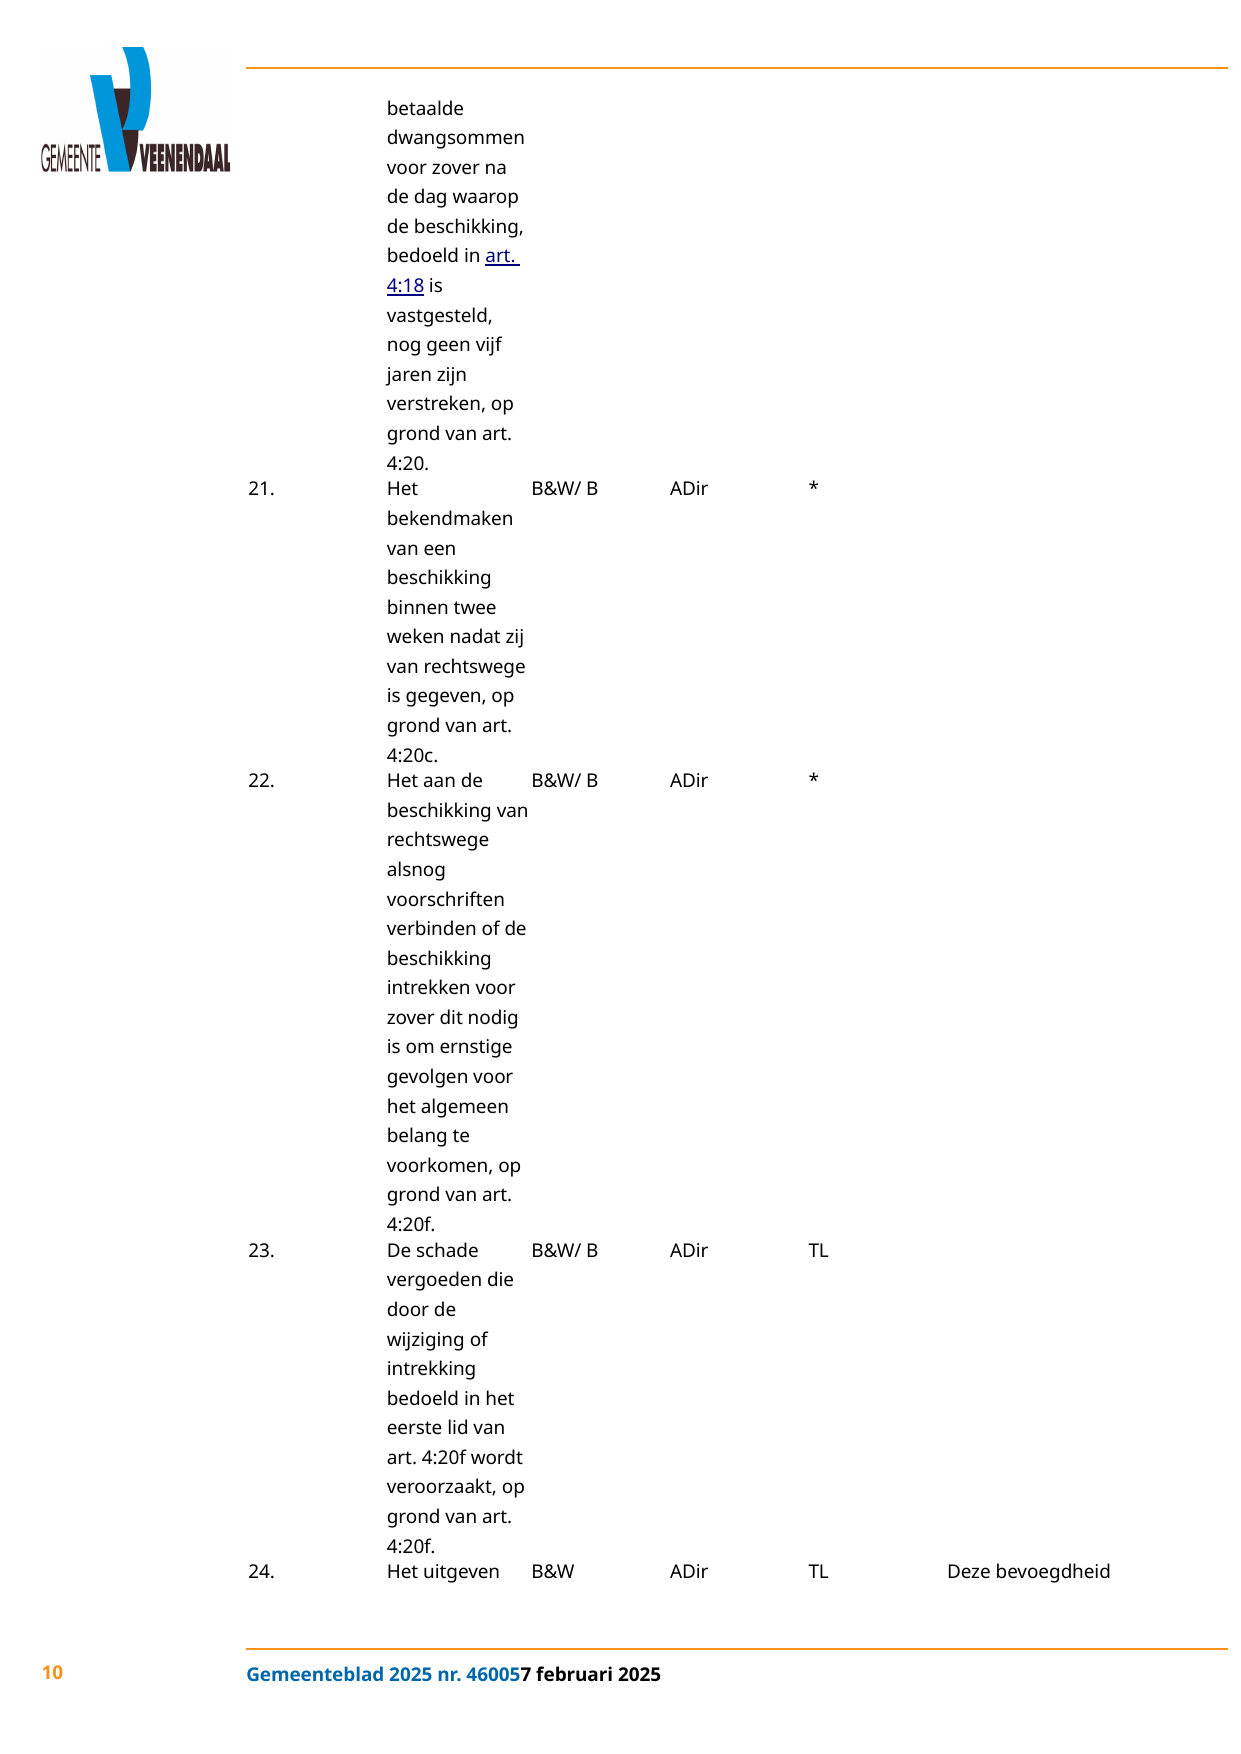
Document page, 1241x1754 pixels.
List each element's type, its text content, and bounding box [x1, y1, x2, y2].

table_cell B&W [531, 1559, 670, 1584]
table_cell ADir [670, 476, 808, 767]
table_cell * [808, 768, 947, 1237]
table_cell TL [808, 1237, 947, 1558]
table_cell 23. [248, 1237, 387, 1558]
table_cell [947, 1237, 1152, 1558]
table_cell * [808, 476, 947, 767]
table_cell [670, 95, 808, 476]
table_cell [531, 95, 670, 476]
table_cell ADir [670, 1559, 808, 1584]
table_cell [808, 95, 947, 476]
table_cell [248, 95, 387, 476]
table_cell ADir [670, 1237, 808, 1558]
picture [41, 47, 130, 172]
table_cell [947, 768, 1152, 1237]
table_cell TL [808, 1559, 947, 1584]
table_cell Het aan de beschikking van rechtswege alsnog voorschriften verbinden of de beschikking intrekken voor zover dit nodig is om ernstige gevolgen voor het algemeen belang te voorkomen, op grond van art. 4:20f. [387, 768, 531, 1237]
table_cell B&W/ B [531, 476, 670, 767]
table_cell Het uitgeven [387, 1559, 531, 1584]
table_cell Het bekendmaken van een beschikking binnen twee weken nadat zij van rechtswege is gegeven, op grond van art. 4:20c. [387, 476, 531, 767]
table_cell [947, 95, 1152, 476]
table_cell Deze bevoegdheid [947, 1559, 1152, 1584]
table_cell De schade vergoeden die door de wijziging of intrekking bedoeld in het eerste lid van art. 4:20f wordt veroorzaakt, op grond van art. 4:20f. [387, 1237, 531, 1558]
table_cell betaalde dwangsommen voor zover na de dag waarop de beschikking, bedoeld in art. 4:18 is vastgesteld, nog geen vijf jaren zijn verstreken, op grond van art. 4:20. [387, 95, 531, 476]
table_cell 21. [248, 476, 387, 767]
table_cell 24. [248, 1559, 387, 1584]
table_cell ADir [670, 768, 808, 1237]
picture [123, 47, 231, 172]
table_cell 22. [248, 768, 387, 1237]
table_cell [947, 476, 1152, 767]
table_cell B&W/ B [531, 768, 670, 1237]
table_cell B&W/ B [531, 1237, 670, 1558]
